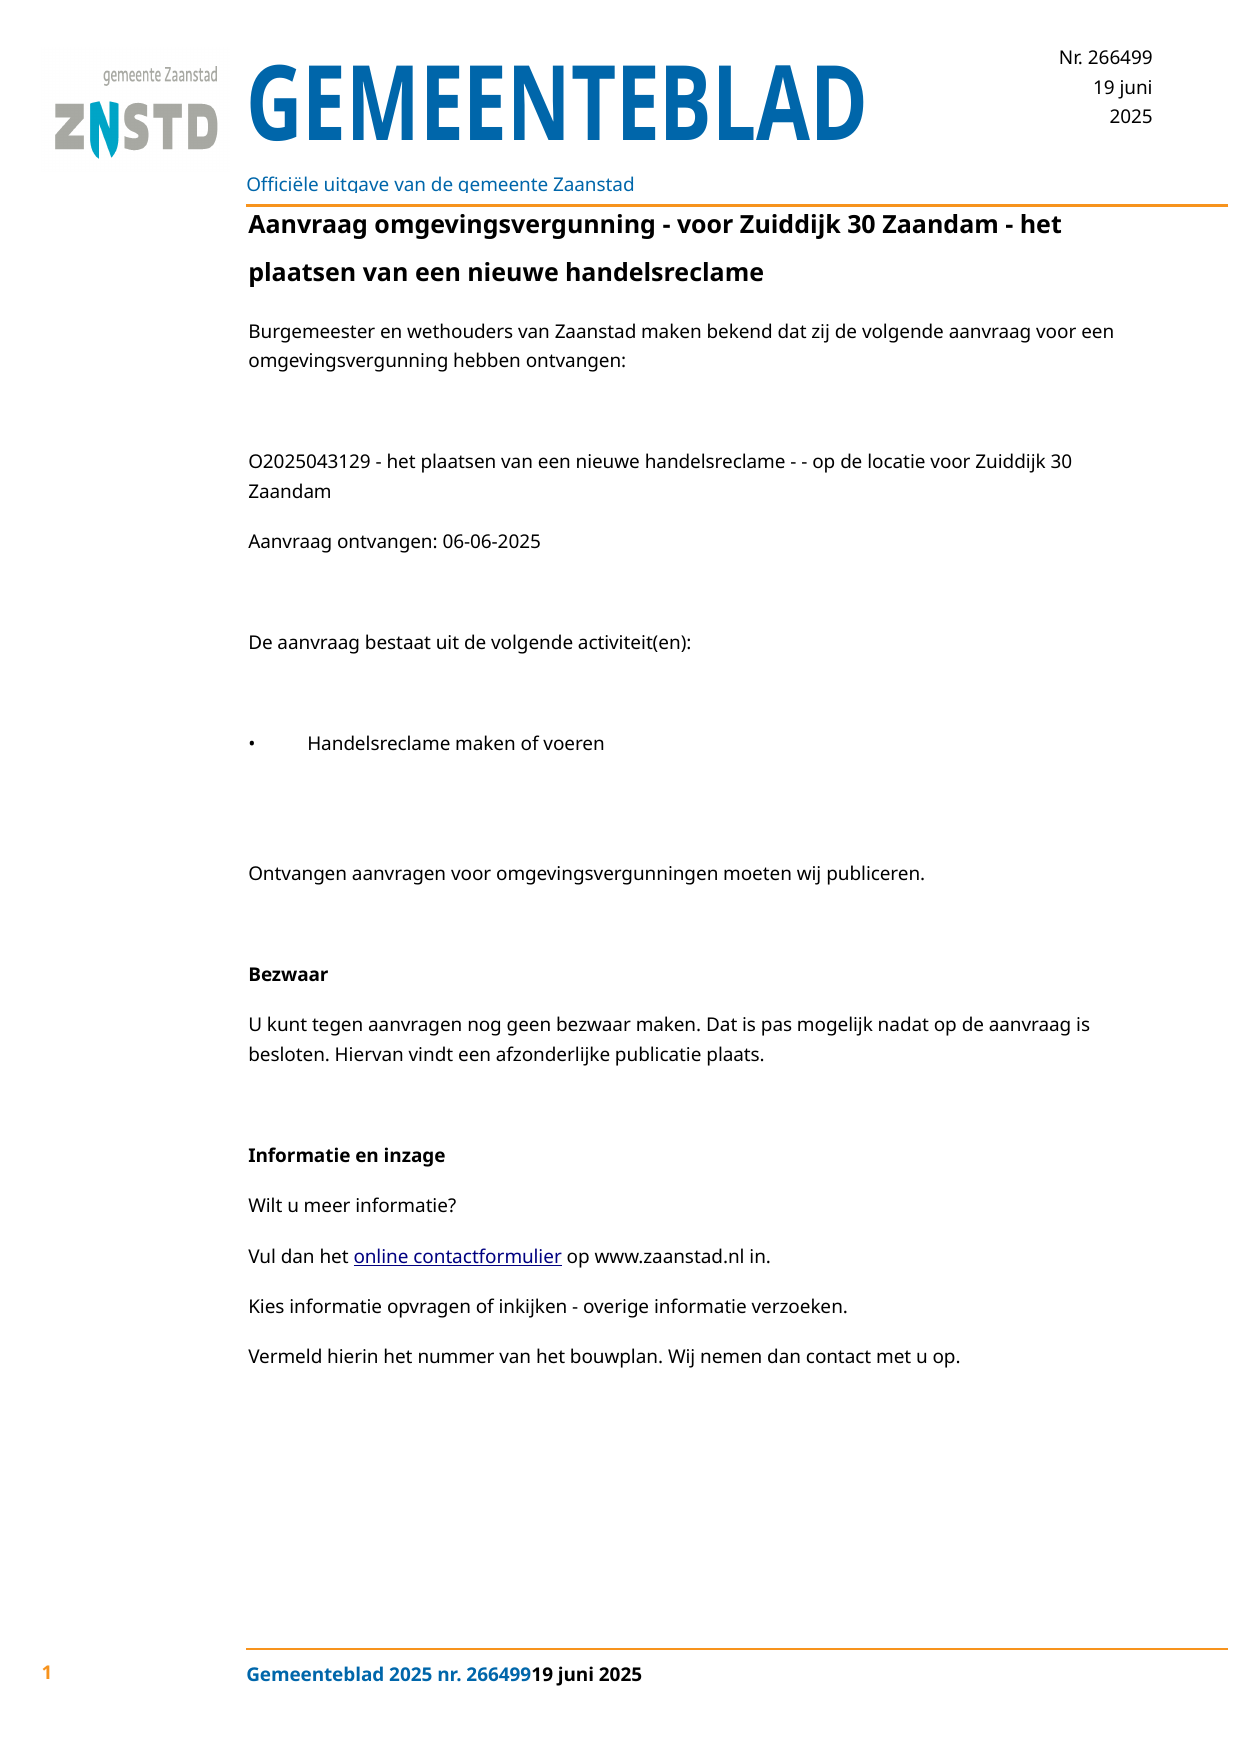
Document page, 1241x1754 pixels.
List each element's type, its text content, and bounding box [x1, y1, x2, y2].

picture [41, 47, 231, 172]
text Aanvraag ontvangen: 06-06-2025 [248, 528, 1152, 554]
text Kies informatie opvragen of inkijken - overige informatie verzoeken. [248, 1293, 1152, 1319]
text Vul dan het online contactformulier op www.zaanstad.nl in. [248, 1243, 1152, 1269]
list Handelsreclame maken of voeren [248, 730, 1152, 756]
text Wilt u meer informatie? [248, 1192, 1152, 1218]
text Bezwaar [248, 961, 1152, 987]
text U kunt tegen aanvragen nog geen bezwaar maken. Dat is pas mogelijk nadat op de aanvraag is besloten. Hiervan vindt een afzonderlijke publicatie plaats. [248, 1012, 1152, 1067]
text Informatie en inzage [248, 1142, 1152, 1168]
text Burgemeester en wethouders van Zaanstad maken bekend dat zij de volgende aanvraag voor een omgevingsvergunning hebben ontvangen: [248, 318, 1152, 373]
text O2025043129 - het plaatsen van een nieuwe handelsreclame - - op de locatie voor Zuiddijk 30 Zaandam [248, 448, 1152, 504]
text Vermeld hierin het nummer van het bouwplan. Wij nemen dan contact met u op. [248, 1344, 1152, 1369]
text Ontvangen aanvragen voor omgevingsvergunningen moeten wij publiceren. [248, 860, 1152, 886]
text Aanvraag omgevingsvergunning - voor Zuiddijk 30 Zaandam - het plaatsen van een nieuwe handelsreclame [248, 207, 1152, 288]
text De aanvraag bestaat uit de volgende activiteit(en): [248, 629, 1152, 655]
